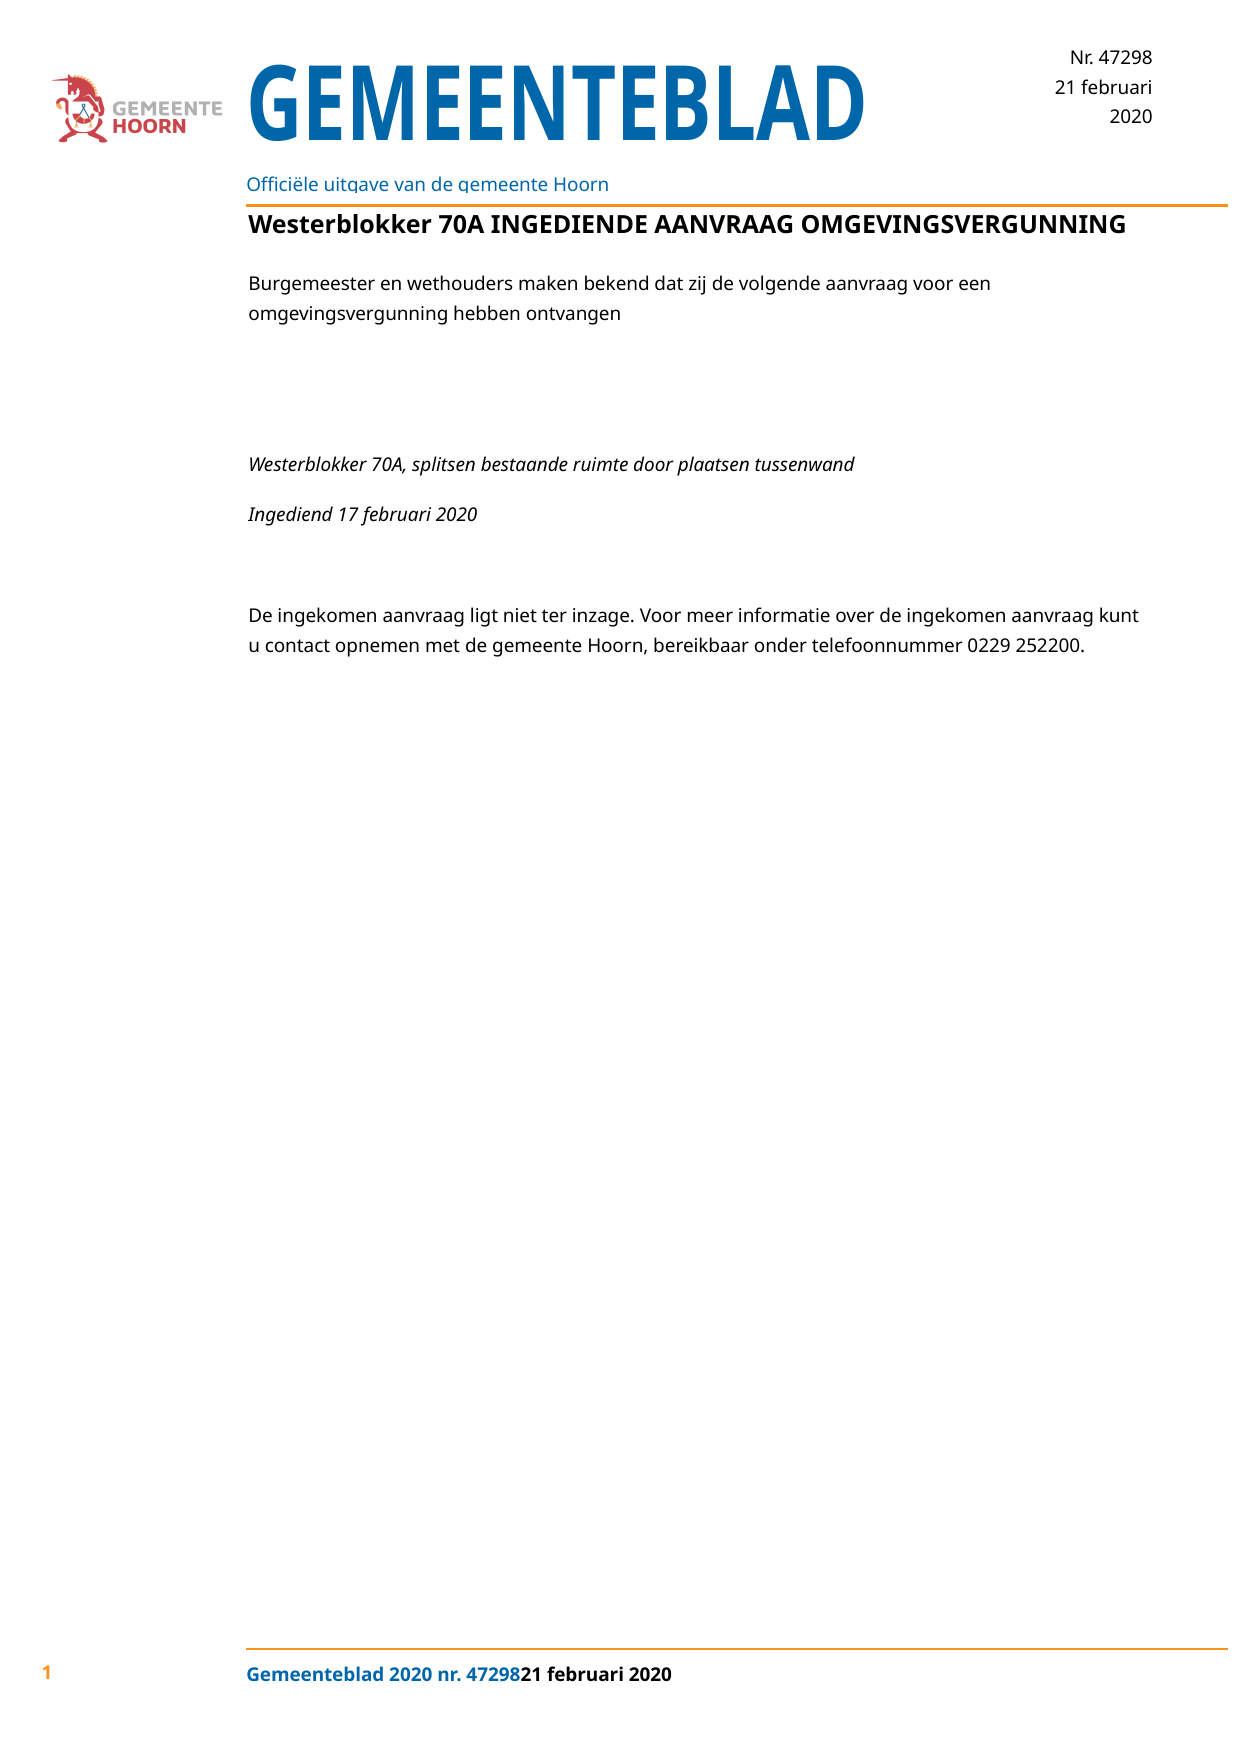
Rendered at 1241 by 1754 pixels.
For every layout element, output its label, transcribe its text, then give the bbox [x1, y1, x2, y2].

text Westerblokker 70A INGEDIENDE AANVRAAG OMGEVINGSVERGUNNING [248, 207, 1152, 241]
picture [41, 47, 231, 172]
text Westerblokker 70A, splitsen bestaande ruimte door plaatsen tussenwand [248, 451, 1152, 477]
text Burgemeester en wethouders maken bekend dat zij de volgende aanvraag voor een omgevingsvergunning hebben ontvangen [248, 270, 1152, 326]
text De ingekomen aanvraag ligt niet ter inzage. Voor meer informatie over de ingekomen aanvraag kunt u contact opnemen met de gemeente Hoorn, bereikbaar onder telefoonnummer 0229 252200. [248, 602, 1152, 658]
text Ingediend 17 februari 2020 [248, 502, 1152, 527]
